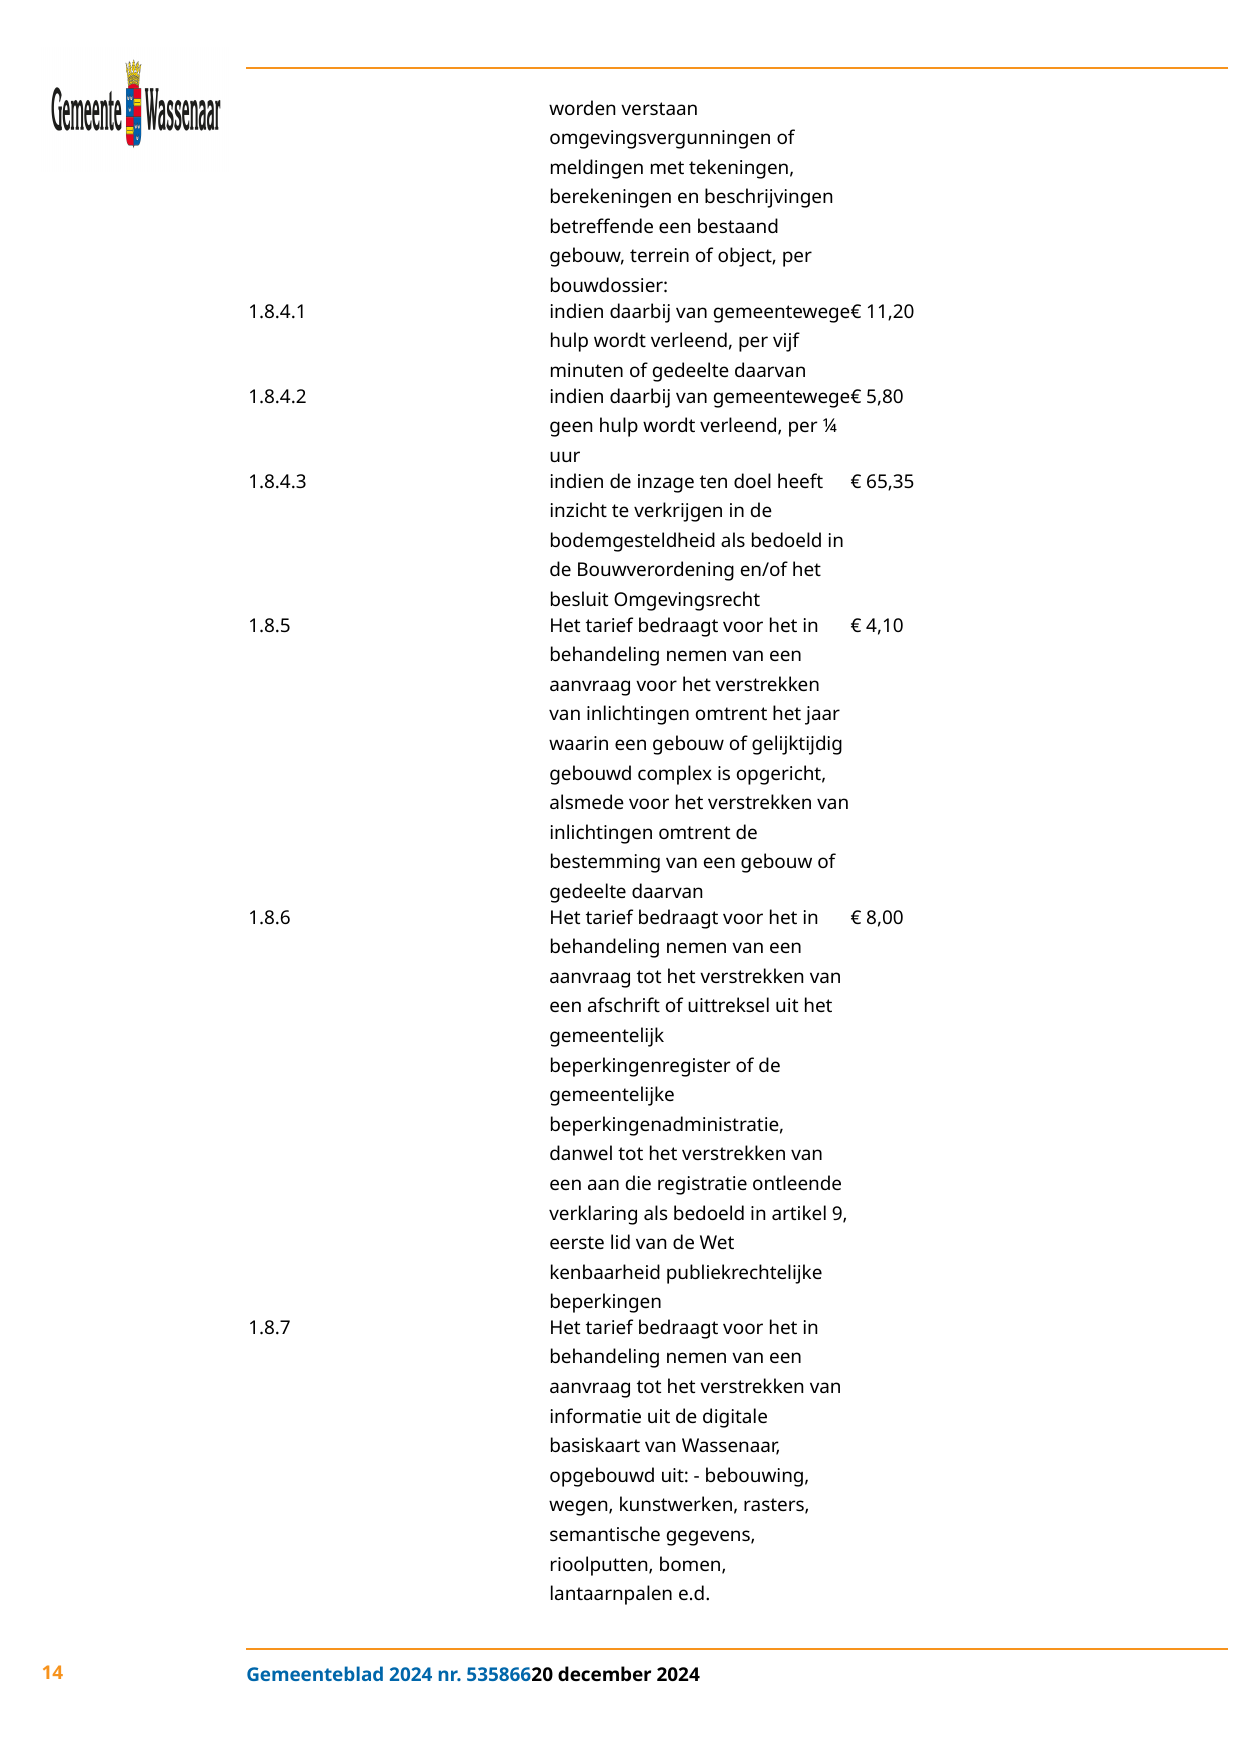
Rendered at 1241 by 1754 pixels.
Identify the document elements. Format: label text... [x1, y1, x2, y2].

table_cell [850, 1314, 1152, 1606]
picture [41, 47, 231, 172]
table_cell [850, 95, 1152, 298]
table_cell worden verstaan omgevingsvergunningen of meldingen met tekeningen, berekeningen en beschrijvingen betreffende een bestaand gebouw, terrein of object, per bouwdossier: [549, 95, 850, 298]
table_cell indien daarbij van gemeentewege geen hulp wordt verleend, per ¼ uur [549, 383, 850, 468]
table_cell [248, 95, 549, 298]
table_cell € 65,35 [850, 468, 1152, 612]
table_cell 1.8.5 [248, 612, 549, 904]
table_cell € 11,20 [850, 298, 1152, 383]
table_cell € 5,80 [850, 383, 1152, 468]
table_cell Het tarief bedraagt voor het in behandeling nemen van een aanvraag tot het verstrekken van informatie uit de digitale basiskaart van Wassenaar, opgebouwd uit: - bebouwing, wegen, kunstwerken, rasters, semantische gegevens, rioolputten, bomen, lantaarnpalen e.d. [549, 1314, 850, 1606]
table_cell € 8,00 [850, 904, 1152, 1314]
table_cell 1.8.4.2 [248, 383, 549, 468]
table_cell Het tarief bedraagt voor het in behandeling nemen van een aanvraag tot het verstrekken van een afschrift of uittreksel uit het gemeentelijk beperkingenregister of de gemeentelijke beperkingenadministratie, danwel tot het verstrekken van een aan die registratie ontleende verklaring als bedoeld in artikel 9, eerste lid van de Wet kenbaarheid publiekrechtelijke beperkingen [549, 904, 850, 1314]
table_cell 1.8.6 [248, 904, 549, 1314]
table_cell 1.8.4.3 [248, 468, 549, 612]
table_cell € 4,10 [850, 612, 1152, 904]
table_cell 1.8.4.1 [248, 298, 549, 383]
table_cell Het tarief bedraagt voor het in behandeling nemen van een aanvraag voor het verstrekken van inlichtingen omtrent het jaar waarin een gebouw of gelijktijdig gebouwd complex is opgericht, alsmede voor het verstrekken van inlichtingen omtrent de bestemming van een gebouw of gedeelte daarvan [549, 612, 850, 904]
table_cell indien de inzage ten doel heeft inzicht te verkrijgen in de bodemgesteldheid als bedoeld in de Bouwverordening en/of het besluit Omgevingsrecht [549, 468, 850, 612]
table_cell indien daarbij van gemeentewege hulp wordt verleend, per vijf minuten of gedeelte daarvan [549, 298, 850, 383]
table_cell 1.8.7 [248, 1314, 549, 1606]
